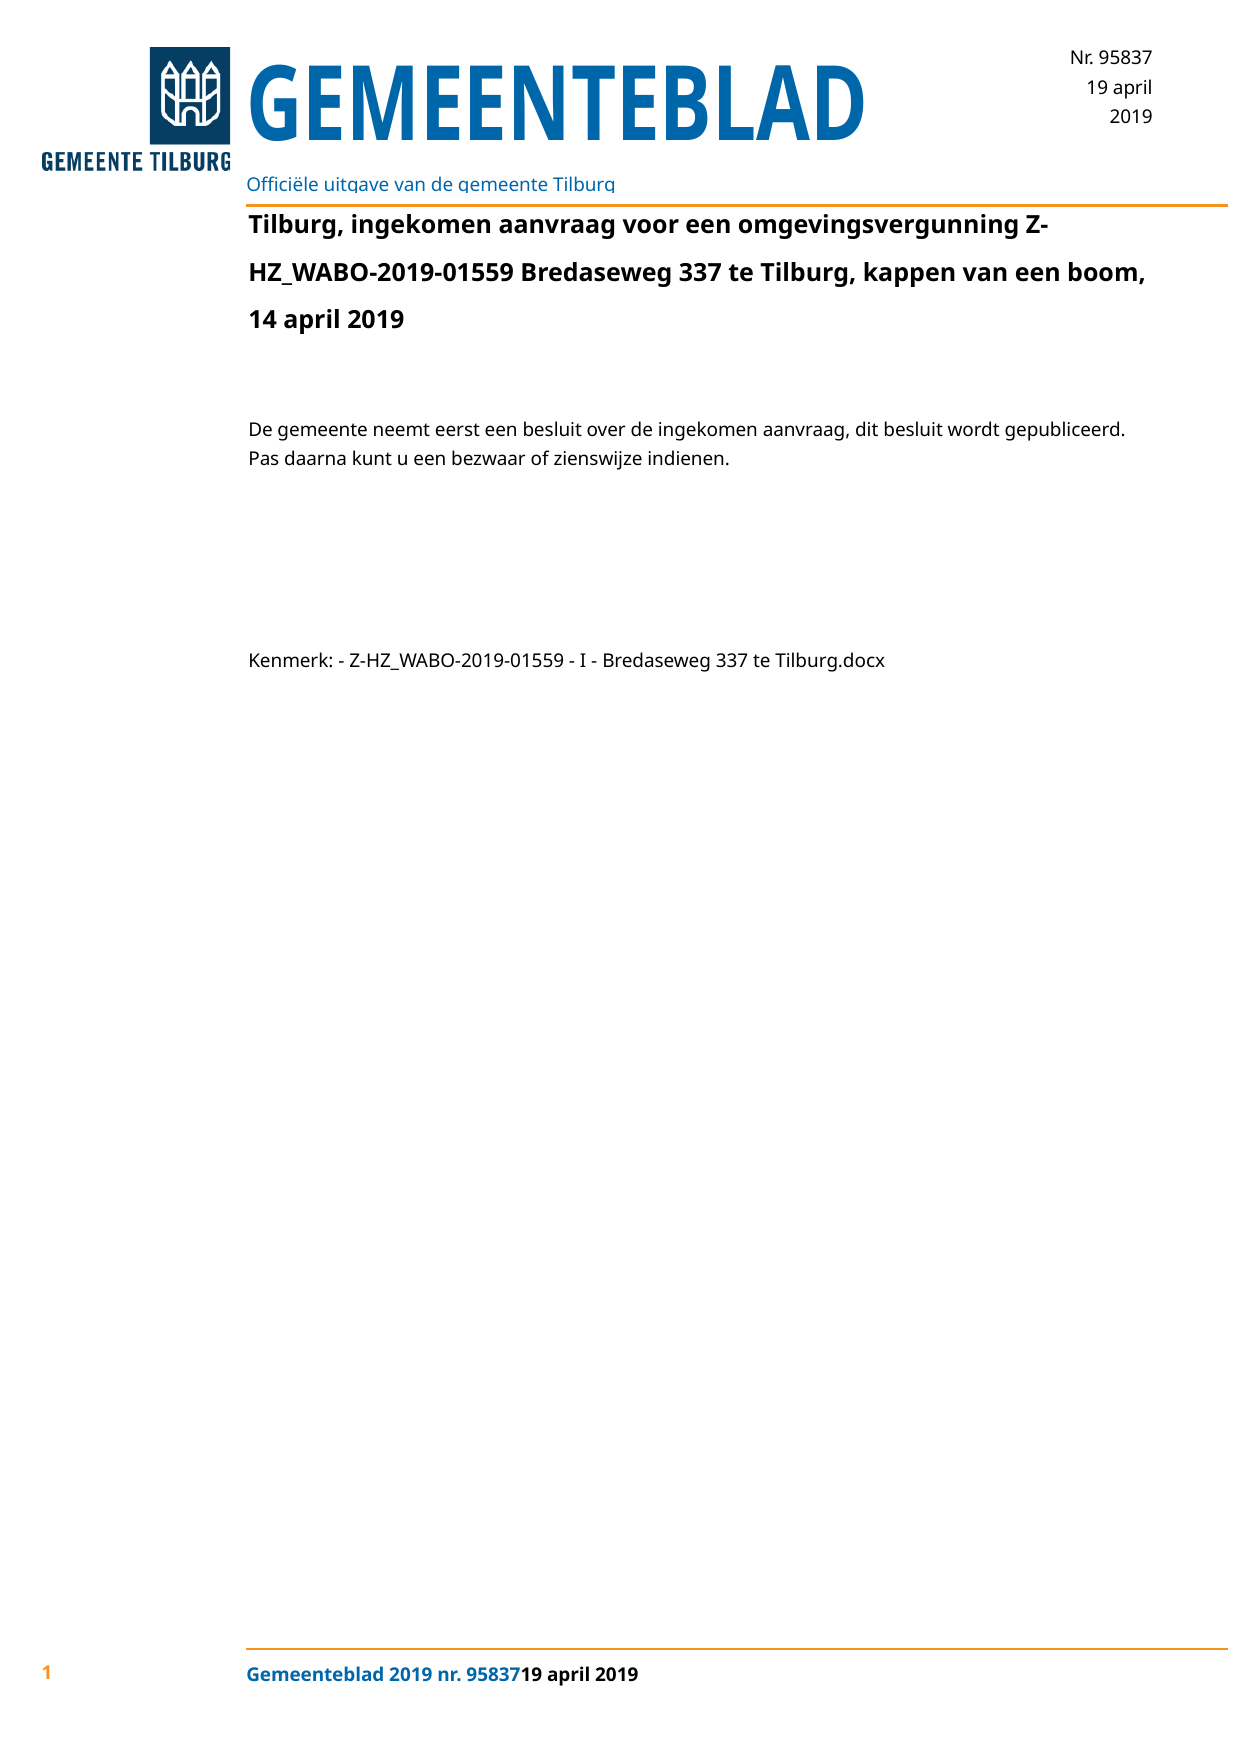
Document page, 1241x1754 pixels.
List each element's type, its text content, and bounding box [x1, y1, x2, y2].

text Kenmerk: - Z-HZ_WABO-2019-01559 - I - Bredaseweg 337 te Tilburg.docx [248, 647, 1152, 673]
picture [41, 47, 231, 172]
text Tilburg, ingekomen aanvraag voor een omgevingsvergunning Z-HZ_WABO-2019-01559 Bredaseweg 337 te Tilburg, kappen van een boom, 14 april 2019 [248, 207, 1152, 336]
text De gemeente neemt eerst een besluit over de ingekomen aanvraag, dit besluit wordt gepubliceerd. Pas daarna kunt u een bezwaar of zienswijze indienen. [248, 416, 1152, 471]
